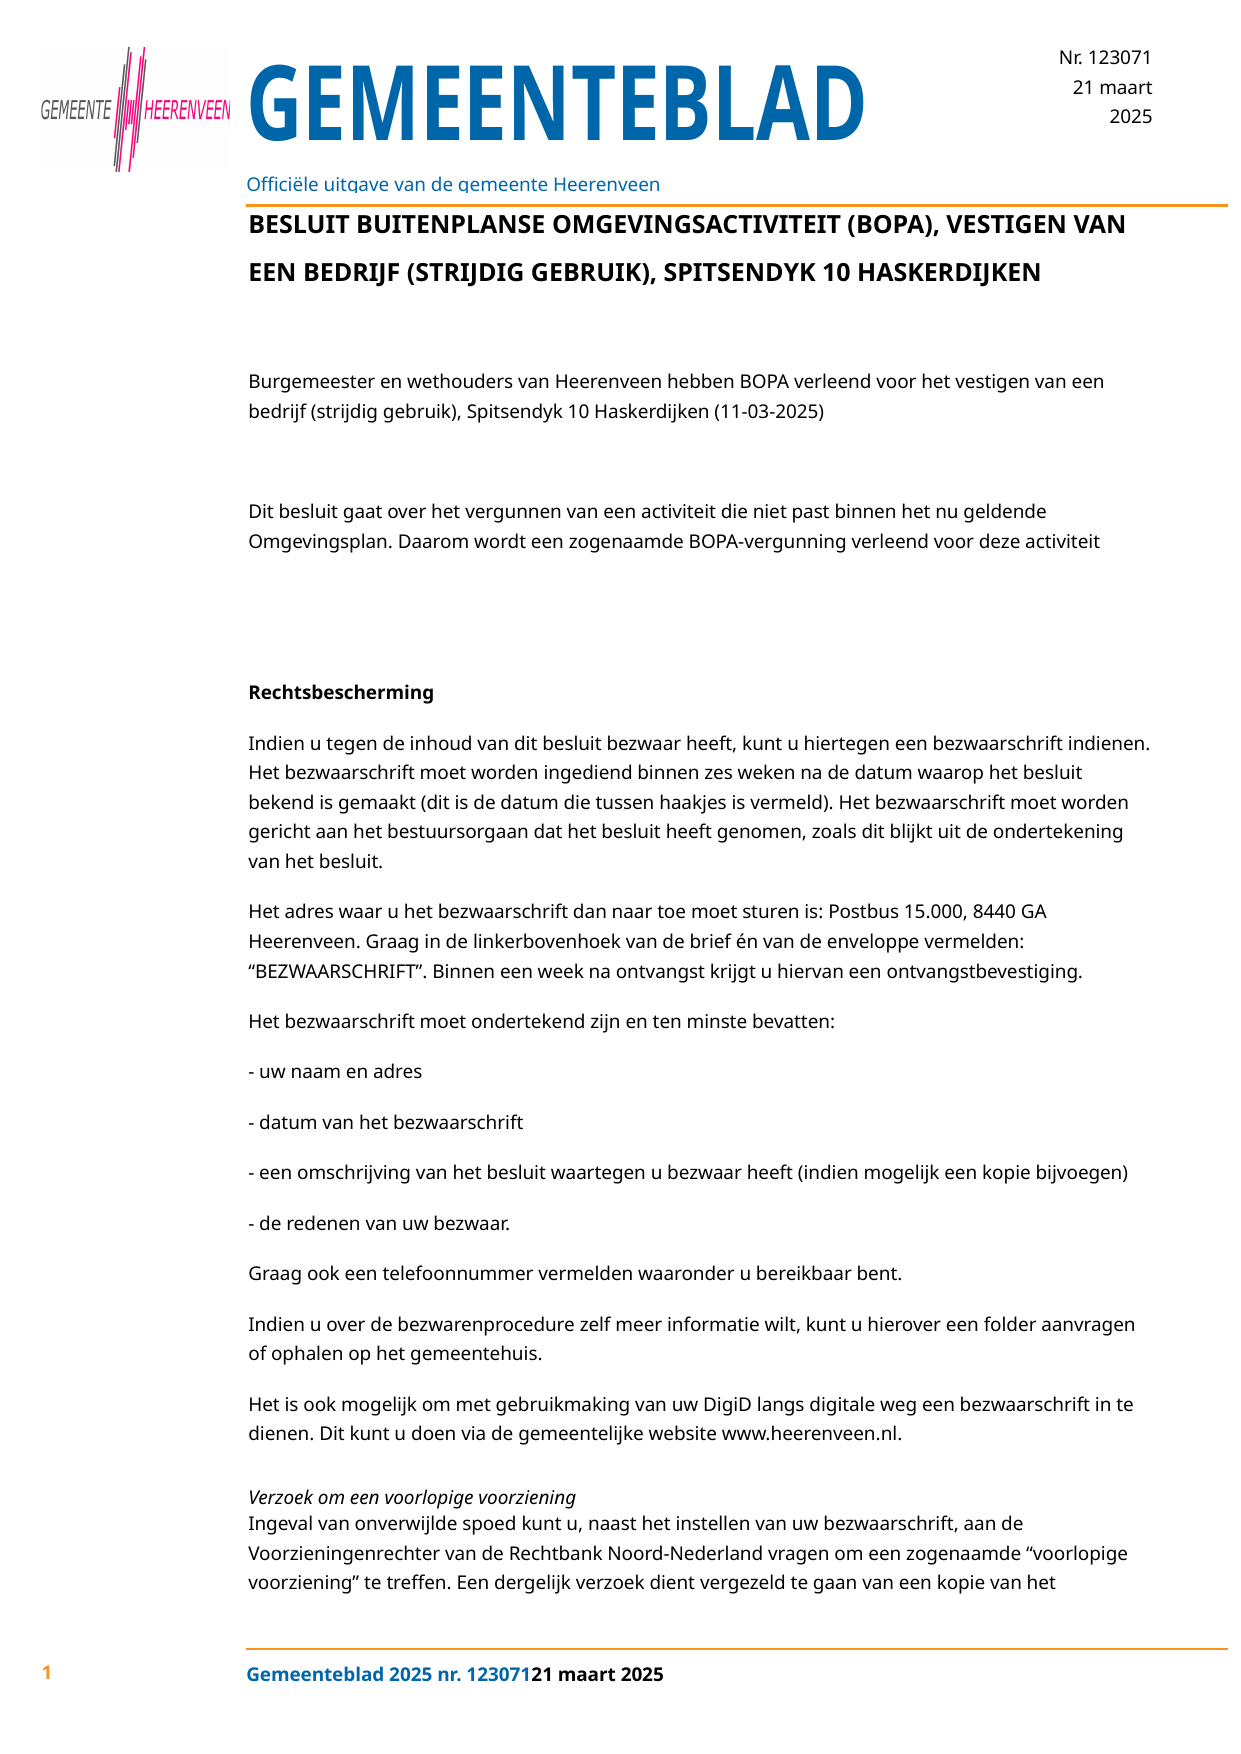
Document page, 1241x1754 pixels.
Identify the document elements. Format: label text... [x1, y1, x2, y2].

text Dit besluit gaat over het vergunnen van een activiteit die niet past binnen het nu geldende Omgevingsplan. Daarom wordt een zogenaamde BOPA-vergunning verleend voor deze activiteit [248, 499, 1152, 554]
text Het bezwaarschrift moet ondertekend zijn en ten minste bevatten: [248, 1008, 1152, 1034]
text Rechtsbescherming [248, 679, 1152, 705]
text Graag ook een telefoonnummer vermelden waaronder u bereikbaar bent. [248, 1260, 1152, 1286]
text - de redenen van uw bezwaar. [248, 1210, 1152, 1236]
text - uw naam en adres [248, 1059, 1152, 1084]
text Het adres waar u het bezwaarschrift dan naar toe moet sturen is: Postbus 15.000, 8440 GA Heerenveen. Graag in de linkerbovenhoek van de brief én van de enveloppe vermelden: “BEZWAARSCHRIFT”. Binnen een week na ontvangst krijgt u hiervan een ontvangstbevestiging. [248, 899, 1152, 984]
text - een omschrijving van het besluit waartegen u bezwaar heeft (indien mogelijk een kopie bijvoegen) [248, 1159, 1152, 1185]
text BESLUIT BUITENPLANSE OMGEVINGSACTIVITEIT (BOPA), VESTIGEN VAN EEN BEDRIJF (STRIJDIG GEBRUIK), SPITSENDYK 10 HASKERDIJKEN [248, 207, 1152, 288]
text Ingeval van onverwijlde spoed kunt u, naast het instellen van uw bezwaarschrift, aan de Voorzieningenrechter van de Rechtbank Noord-Nederland vragen om een zogenaamde “voorlopige voorziening” te treffen. Een dergelijk verzoek dient vergezeld te gaan van een kopie van het [248, 1510, 1152, 1595]
text Indien u tegen de inhoud van dit besluit bezwaar heeft, kunt u hiertegen een bezwaarschrift indienen. Het bezwaarschrift moet worden ingediend binnen zes weken na de datum waarop het besluit bekend is gemaakt (dit is de datum die tussen haakjes is vermeld). Het bezwaarschrift moet worden gericht aan het bestuursorgaan dat het besluit heeft genomen, zoals dit blijkt uit de ondertekening van het besluit. [248, 730, 1152, 874]
text Indien u over de bezwarenprocedure zelf meer informatie wilt, kunt u hierover een folder aanvragen of ophalen op het gemeentehuis. [248, 1311, 1152, 1366]
text Verzoek om een voorlopige voorziening [248, 1484, 1152, 1510]
text Het is ook mogelijk om met gebruikmaking van uw DigiD langs digitale weg een bezwaarschrift in te dienen. Dit kunt u doen via de gemeentelijke website www.heerenveen.nl. [248, 1391, 1152, 1446]
text - datum van het bezwaarschrift [248, 1109, 1152, 1135]
picture [41, 47, 231, 172]
text Burgemeester en wethouders van Heerenveen hebben BOPA verleend voor het vestigen van een bedrijf (strijdig gebruik), Spitsendyk 10 Haskerdijken (11-03-2025) [248, 368, 1152, 424]
